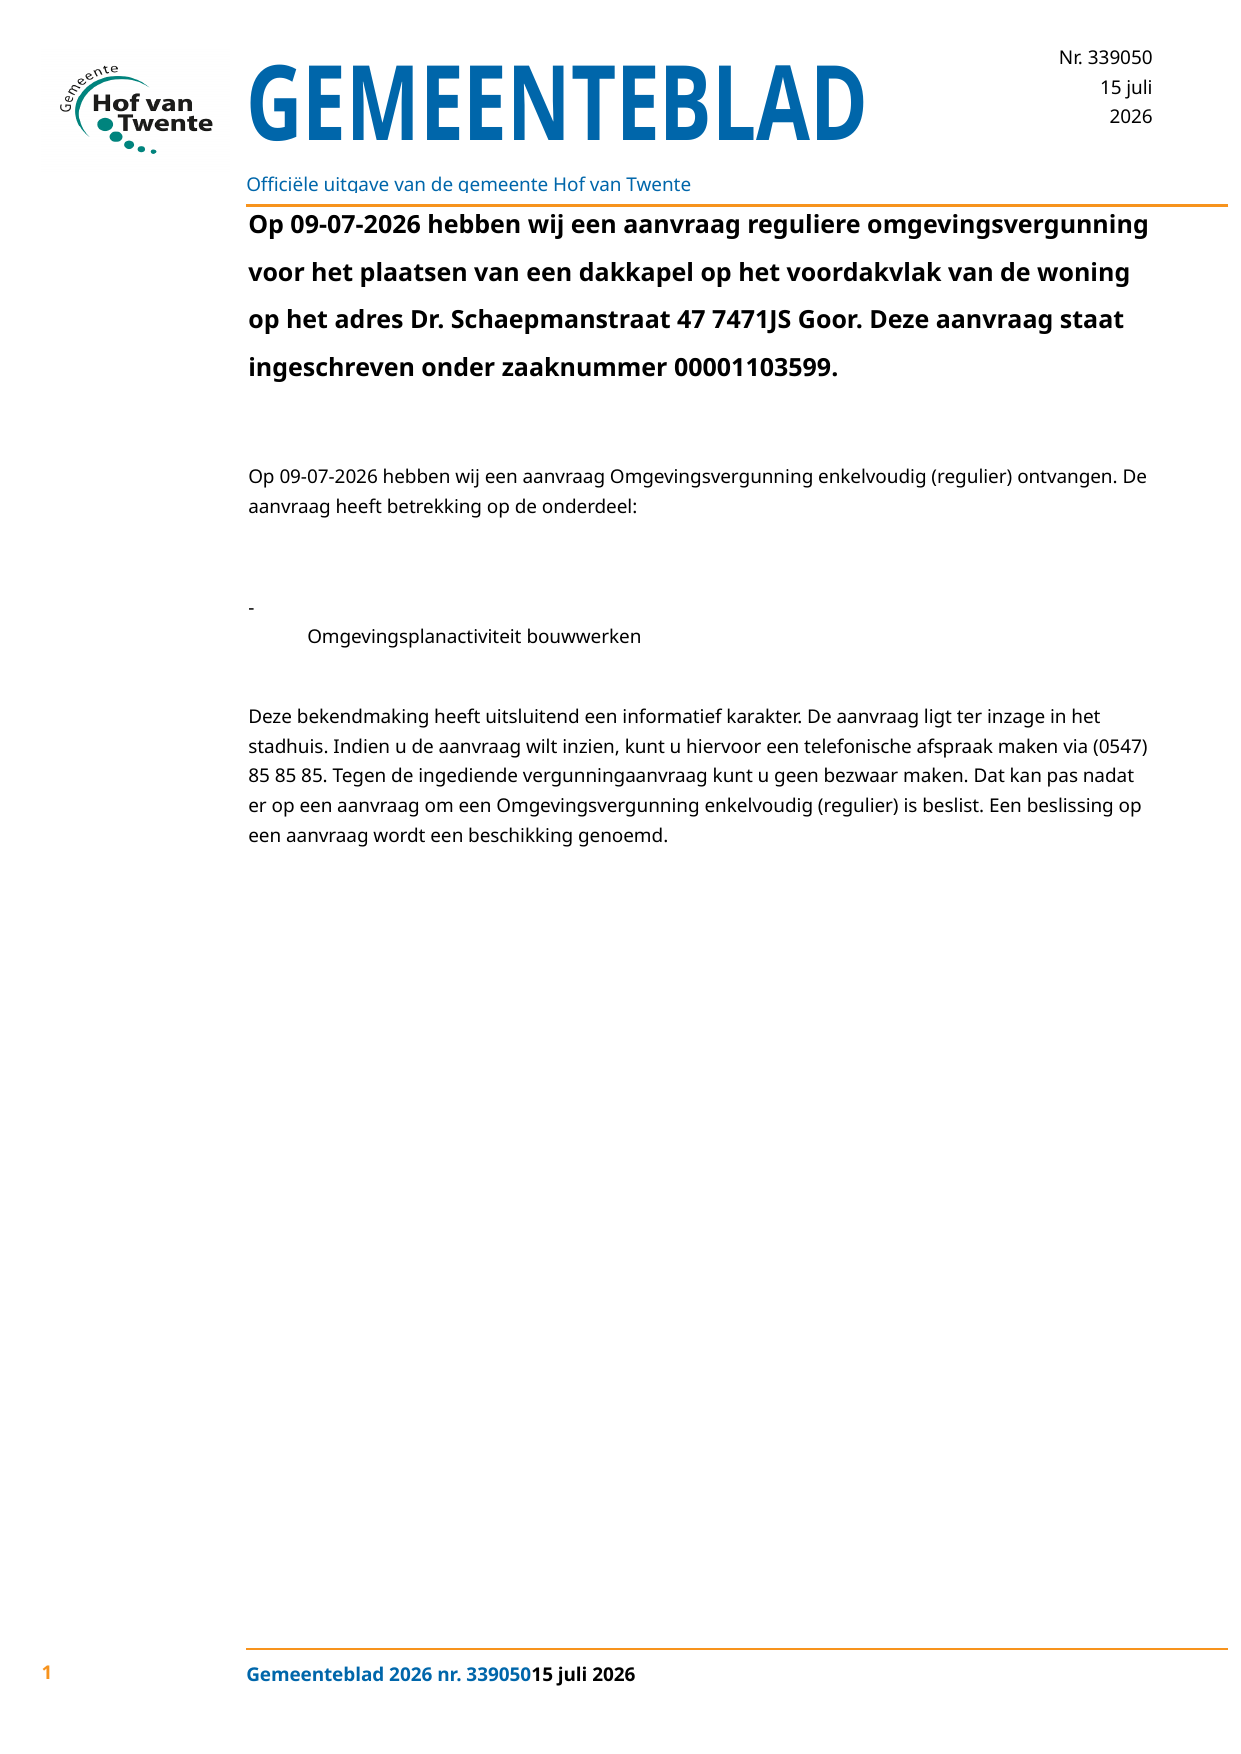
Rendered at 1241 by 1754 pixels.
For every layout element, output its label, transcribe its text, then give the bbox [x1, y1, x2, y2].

text Op 09-07-2026 hebben wij een aanvraag Omgevingsvergunning enkelvoudig (regulier) ontvangen. De aanvraag heeft betrekking op de onderdeel: [248, 463, 1152, 519]
picture [41, 47, 231, 172]
text Op 09-07-2026 hebben wij een aanvraag reguliere omgevingsvergunning voor het plaatsen van een dakkapel op het voordakvlak van de woning op het adres Dr. Schaepmanstraat 47 7471JS Goor. Deze aanvraag staat ingeschreven onder zaaknummer 00001103599. [248, 207, 1152, 384]
text Deze bekendmaking heeft uitsluitend een informatief karakter. De aanvraag ligt ter inzage in het stadhuis. Indien u de aanvraag wilt inzien, kunt u hiervoor een telefonische afspraak maken via (0547) 85 85 85. Tegen de ingediende vergunningaanvraag kunt u geen bezwaar maken. Dat kan pas nadat er op een aanvraag om een Omgevingsvergunning enkelvoudig (regulier) is beslist. Een beslissing op een aanvraag wordt een beschikking genoemd. [248, 703, 1152, 848]
list Omgevingsplanactiviteit bouwwerken [248, 623, 1152, 649]
